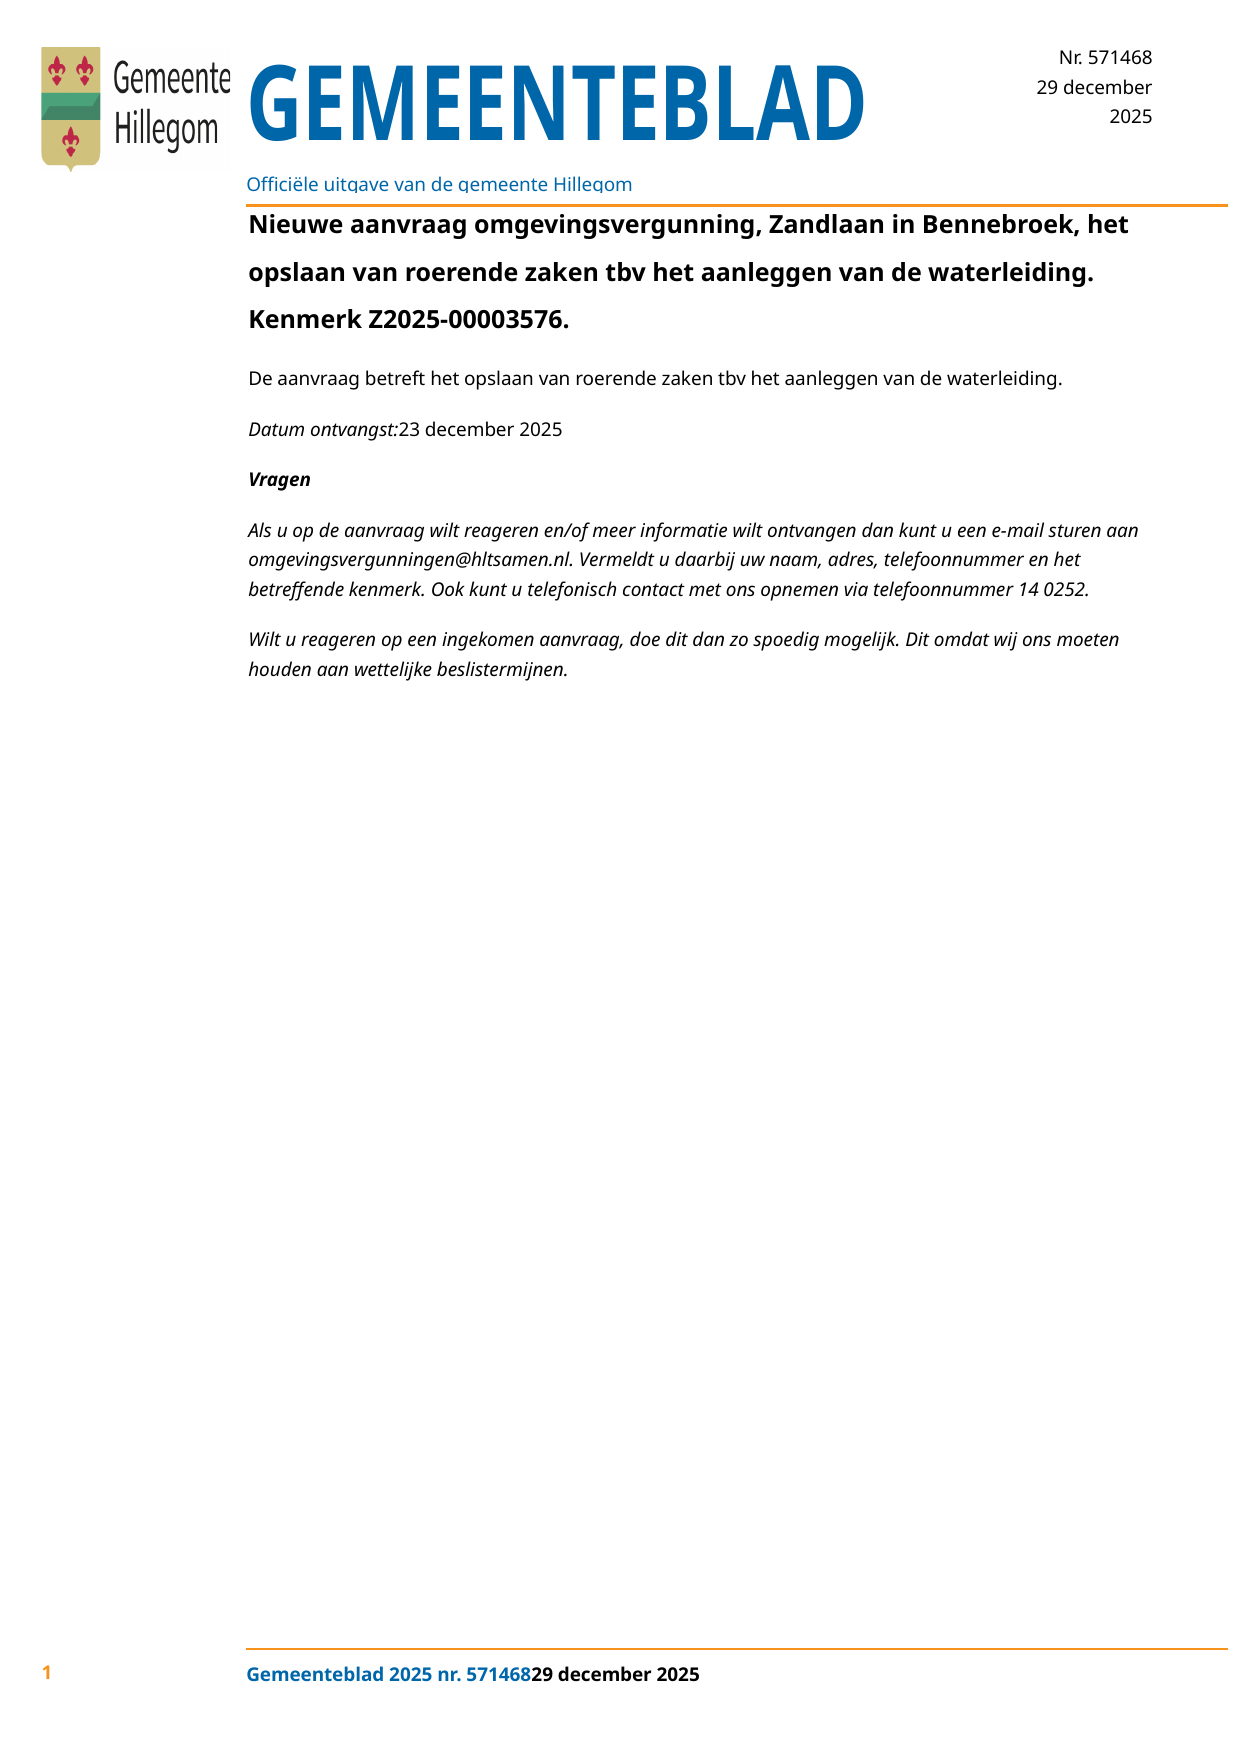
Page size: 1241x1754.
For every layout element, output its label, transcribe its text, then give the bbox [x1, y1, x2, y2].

text Als u op de aanvraag wilt reageren en/of meer informatie wilt ontvangen dan kunt u een e-mail sturen aan omgevingsvergunningen@hltsamen.nl. Vermeldt u daarbij uw naam, adres, telefoonnummer en het betreffende kenmerk. Ook kunt u telefonisch contact met ons opnemen via telefoonnummer 14 0252. [248, 517, 1152, 602]
picture [41, 47, 231, 172]
text Vragen [248, 466, 1152, 492]
text Wilt u reageren op een ingekomen aanvraag, doe dit dan zo spoedig mogelijk. Dit omdat wij ons moeten houden aan wettelijke beslistermijnen. [248, 626, 1152, 682]
text De aanvraag betreft het opslaan van roerende zaken tbv het aanleggen van de waterleiding. [248, 366, 1152, 391]
text Datum ontvangst:23 december 2025 [248, 416, 1152, 442]
text Nieuwe aanvraag omgevingsvergunning, Zandlaan in Bennebroek, het opslaan van roerende zaken tbv het aanleggen van de waterleiding. Kenmerk Z2025-00003576. [248, 207, 1152, 336]
